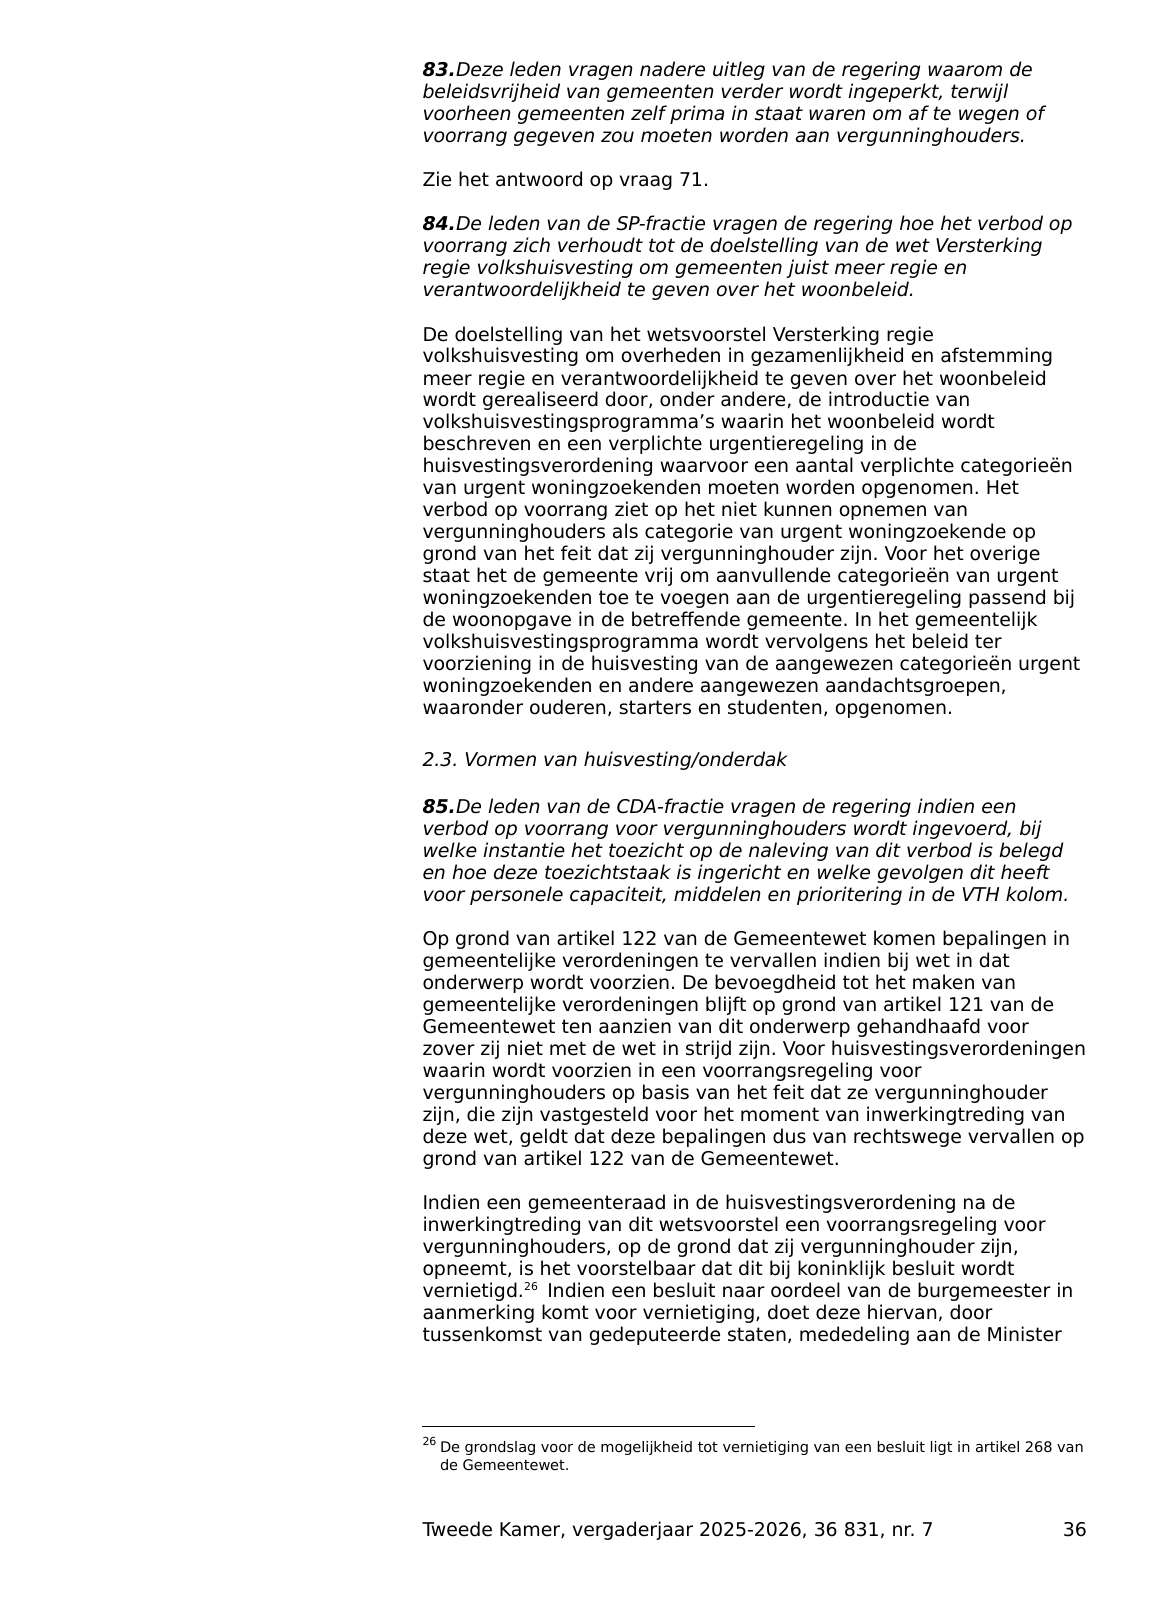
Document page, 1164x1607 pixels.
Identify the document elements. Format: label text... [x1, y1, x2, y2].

text Indien een gemeenteraad in de huisvestingsverordening na de inwerkingtreding van dit wetsvoorstel een voorrangsregeling voor vergunninghouders, op de grond dat zij vergunninghouder zijn, opneemt, is het voorstelbaar dat dit bij koninklijk besluit wordt vernietigd. Indien een besluit naar oordeel van de burgemeester in aanmerking komt voor vernietiging, doet deze hiervan, door tussenkomst van gedeputeerde staten, mededeling aan de Minister [422, 1192, 1087, 1368]
text De doelstelling van het wetsvoorstel Versterking regie volkshuisvesting om overheden in gezamenlijkheid en afstemming meer regie en verantwoordelijkheid te geven over het woonbeleid wordt gerealiseerd door, onder andere, de introductie van volkshuisvestingsprogramma’s waarin het woonbeleid wordt beschreven en een verplichte urgentieregeling in de huisvestingsverordening waarvoor een aantal verplichte categorieën van urgent woningzoekenden moeten worden opgenomen. Het verbod op voorrang ziet op het niet kunnen opnemen van vergunninghouders als categorie van urgent woningzoekende op grond van het feit dat zij vergunninghouder zijn. Voor het overige staat het de gemeente vrij om aanvullende categorieën van urgent woningzoekenden toe te voegen aan de urgentieregeling passend bij de woonopgave in de betreffende gemeente. In het gemeentelijk volkshuisvestingsprogramma wordt vervolgens het beleid ter voorziening in de huisvesting van de aangewezen categorieën urgent woningzoekenden en andere aangewezen aandachtsgroepen, waaronder ouderen, starters en studenten, opgenomen. [422, 323, 1087, 719]
subtitle 2.3. Vormen van huisvesting/onderdak [422, 749, 1087, 771]
text Op grond van artikel 122 van de Gemeentewet komen bepalingen in gemeentelijke verordeningen te vervallen indien bij wet in dat onderwerp wordt voorzien. De bevoegdheid tot het maken van gemeentelijke verordeningen blijft op grond van artikel 121 van de Gemeentewet ten aanzien van dit onderwerp gehandhaafd voor zover zij niet met de wet in strijd zijn. Voor huisvestingsverordeningen waarin wordt voorzien in een voorrangsregeling voor vergunninghouders op basis van het feit dat ze vergunninghouder zijn, die zijn vastgesteld voor het moment van inwerkingtreding van deze wet, geldt dat deze bepalingen dus van rechtswege vervallen op grond van artikel 122 van de Gemeentewet. [422, 928, 1087, 1170]
text 85.De leden van de CDA-fractie vragen de regering indien een verbod op voorrang voor vergunninghouders wordt ingevoerd, bij welke instantie het toezicht op de naleving van dit verbod is belegd en hoe deze toezichtstaak is ingericht en welke gevolgen dit heeft voor personele capaciteit, middelen en prioritering in de VTH kolom. [422, 796, 1087, 906]
text 83.Deze leden vragen nadere uitleg van de regering waarom de beleidsvrijheid van gemeenten verder wordt ingeperkt, terwijl voorheen gemeenten zelf prima in staat waren om af te wegen of voorrang gegeven zou moeten worden aan vergunninghouders. [422, 59, 1087, 147]
text Zie het antwoord op vraag 71. [422, 169, 1087, 191]
text De grondslag voor de mogelijkheid tot vernietiging van een besluit ligt in artikel 268 van de Gemeentewet. [422, 1435, 1087, 1474]
text 84.De leden van de SP-fractie vragen de regering hoe het verbod op voorrang zich verhoudt tot de doelstelling van de wet Versterking regie volkshuisvesting om gemeenten juist meer regie en verantwoordelijkheid te geven over het woonbeleid. [422, 213, 1087, 301]
